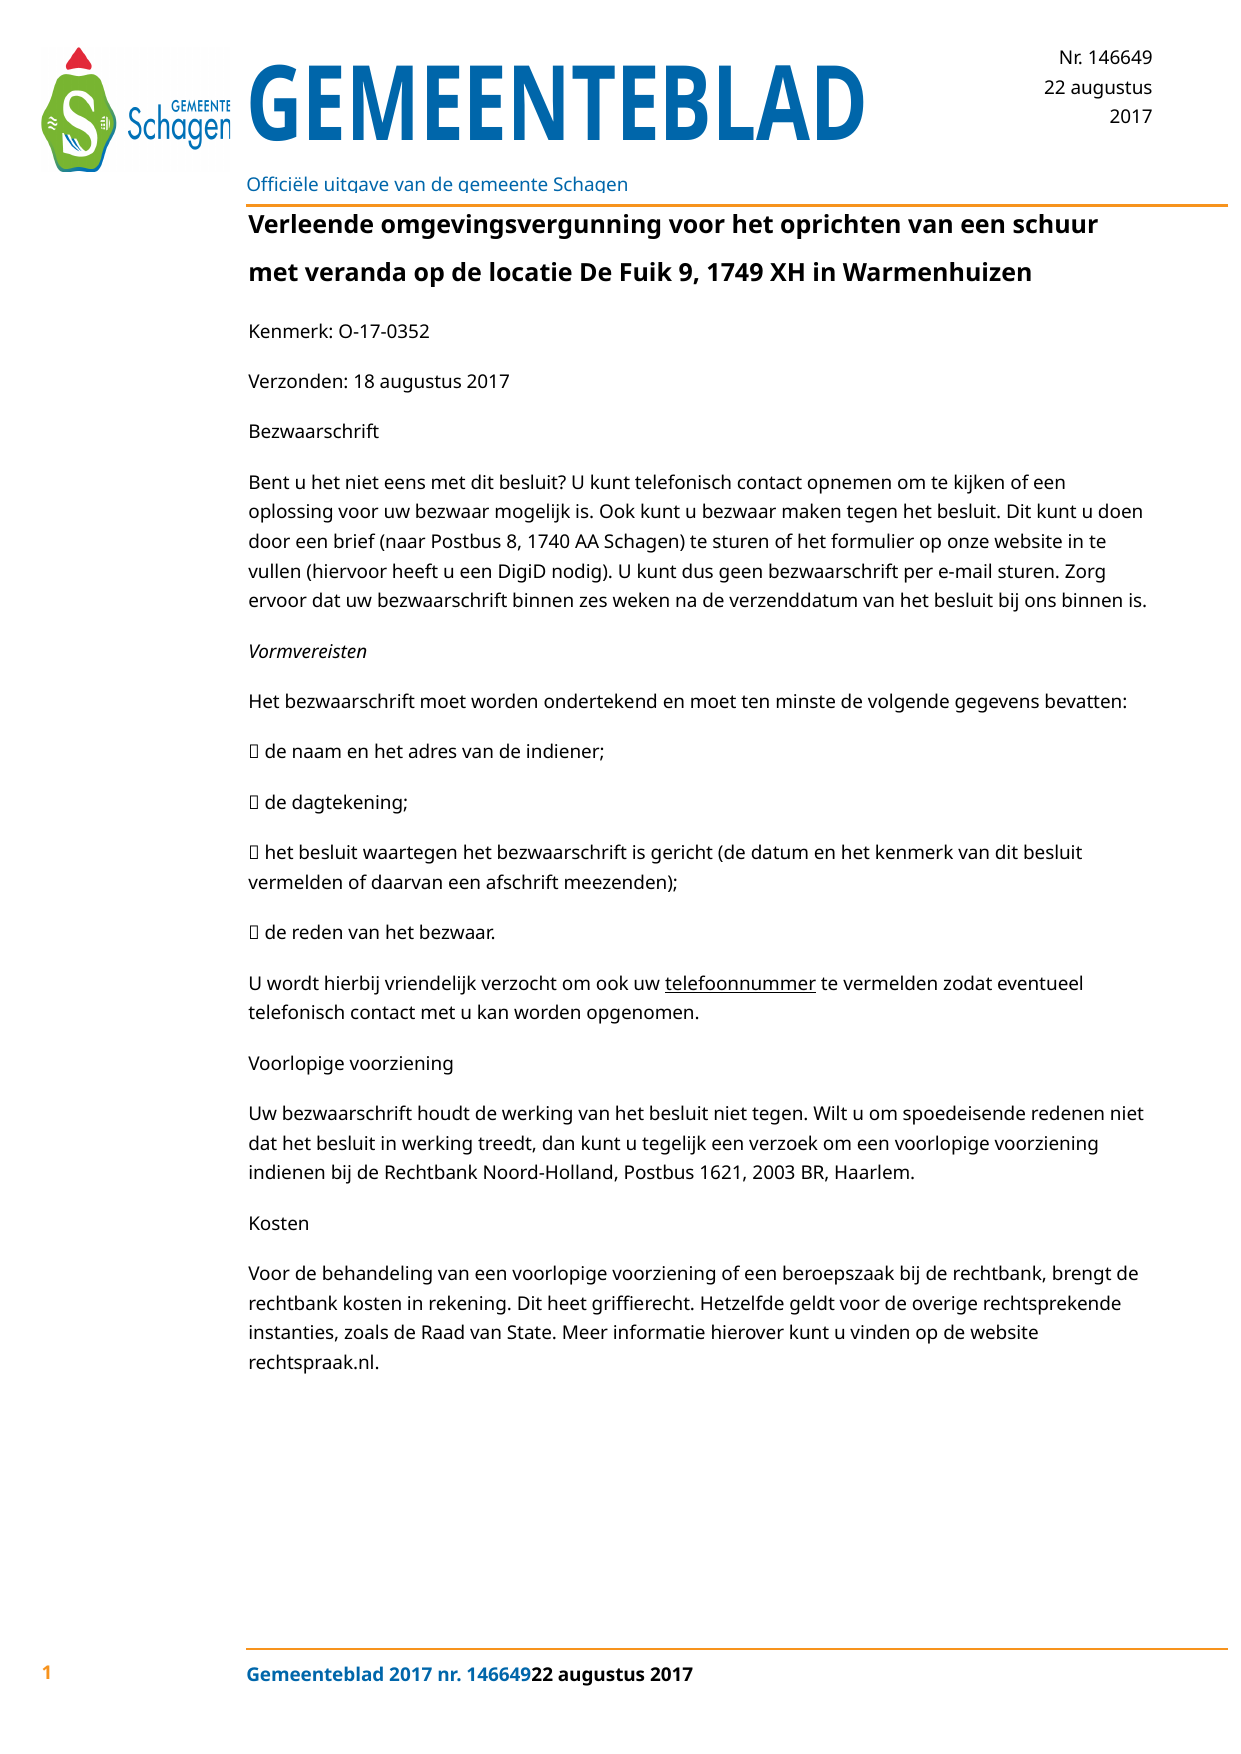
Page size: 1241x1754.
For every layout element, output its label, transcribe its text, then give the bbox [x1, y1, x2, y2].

text  de dagtekening; [248, 789, 1152, 815]
text Bezwaarschrift [248, 419, 1152, 444]
text Verleende omgevingsvergunning voor het oprichten van een schuur met veranda op de locatie De Fuik 9, 1749 XH in Warmenhuizen [248, 207, 1152, 288]
text Bent u het niet eens met dit besluit? U kunt telefonisch contact opnemen om te kijken of een oplossing voor uw bezwaar mogelijk is. Ook kunt u bezwaar maken tegen het besluit. Dit kunt u doen door een brief (naar Postbus 8, 1740 AA Schagen) te sturen of het formulier op onze website in te vullen (hiervoor heeft u een DigiD nodig). U kunt dus geen bezwaarschrift per e-mail sturen. Zorg ervoor dat uw bezwaarschrift binnen zes weken na de verzenddatum van het besluit bij ons binnen is. [248, 469, 1152, 613]
text Kenmerk: O-17-0352 [248, 318, 1152, 344]
picture [41, 47, 231, 172]
text Voor de behandeling van een voorlopige voorziening of een beroepszaak bij de rechtbank, brengt de rechtbank kosten in rekening. Dit heet griffierecht. Hetzelfde geldt voor de overige rechtsprekende instanties, zoals de Raad van State. Meer informatie hierover kunt u vinden op de website rechtspraak.nl. [248, 1260, 1152, 1375]
text  de reden van het bezwaar. [248, 919, 1152, 945]
text Verzonden: 18 augustus 2017 [248, 368, 1152, 394]
text Het bezwaarschrift moet worden ondertekend en moet ten minste de volgende gegevens bevatten: [248, 688, 1152, 714]
text Voorlopige voorziening [248, 1050, 1152, 1076]
text U wordt hierbij vriendelijk verzocht om ook uw telefoonnummer te vermelden zodat eventueel telefonisch contact met u kan worden opgenomen. [248, 970, 1152, 1025]
text  de naam en het adres van de indiener; [248, 739, 1152, 764]
text  het besluit waartegen het bezwaarschrift is gericht (de datum en het kenmerk van dit besluit vermelden of daarvan een afschrift meezenden); [248, 839, 1152, 895]
text Uw bezwaarschrift houdt de werking van het besluit niet tegen. Wilt u om spoedeisende redenen niet dat het besluit in werking treedt, dan kunt u tegelijk een verzoek om een voorlopige voorziening indienen bij de Rechtbank Noord-Holland, Postbus 1621, 2003 BR, Haarlem. [248, 1100, 1152, 1185]
text Kosten [248, 1210, 1152, 1236]
text Vormvereisten [248, 638, 1152, 664]
